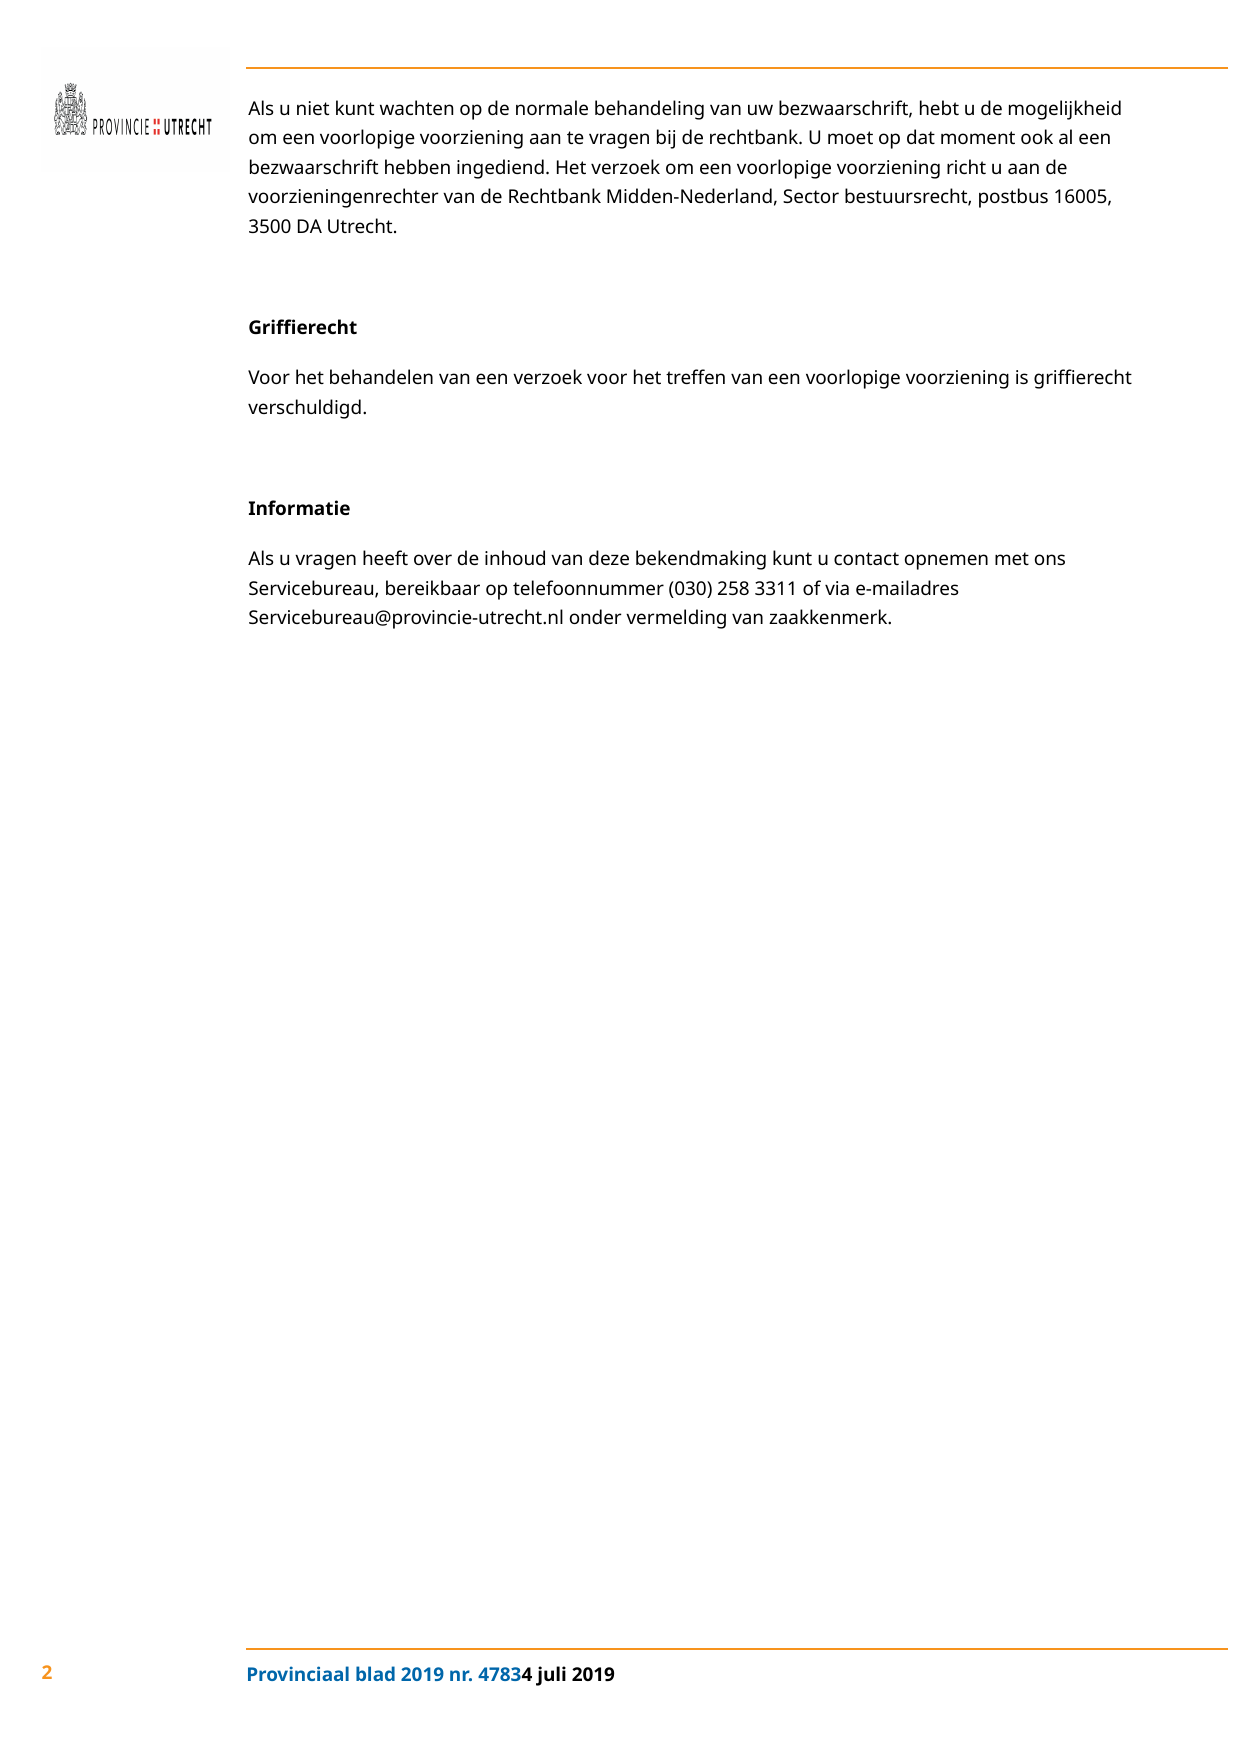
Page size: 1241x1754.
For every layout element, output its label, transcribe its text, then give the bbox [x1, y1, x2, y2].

text Als u niet kunt wachten op de normale behandeling van uw bezwaarschrift, hebt u de mogelijkheid om een voorlopige voorziening aan te vragen bij de rechtbank. U moet op dat moment ook al een bezwaarschrift hebben ingediend. Het verzoek om een voorlopige voorziening richt u aan de voorzieningenrechter van de Rechtbank Midden-Nederland, Sector bestuursrecht, postbus 16005, 3500 DA Utrecht. [248, 95, 1152, 239]
text Voor het behandelen van een verzoek voor het treffen van een voorlopige voorziening is griffierecht verschuldigd. [248, 364, 1152, 420]
text Griffierecht [248, 314, 1152, 340]
picture [41, 47, 231, 172]
text Informatie [248, 495, 1152, 521]
text Als u vragen heeft over de inhoud van deze bekendmaking kunt u contact opnemen met ons Servicebureau, bereikbaar op telefoonnummer (030) 258 3311 of via e-mailadres Servicebureau@provincie-utrecht.nl onder vermelding van zaakkenmerk. [248, 545, 1152, 630]
